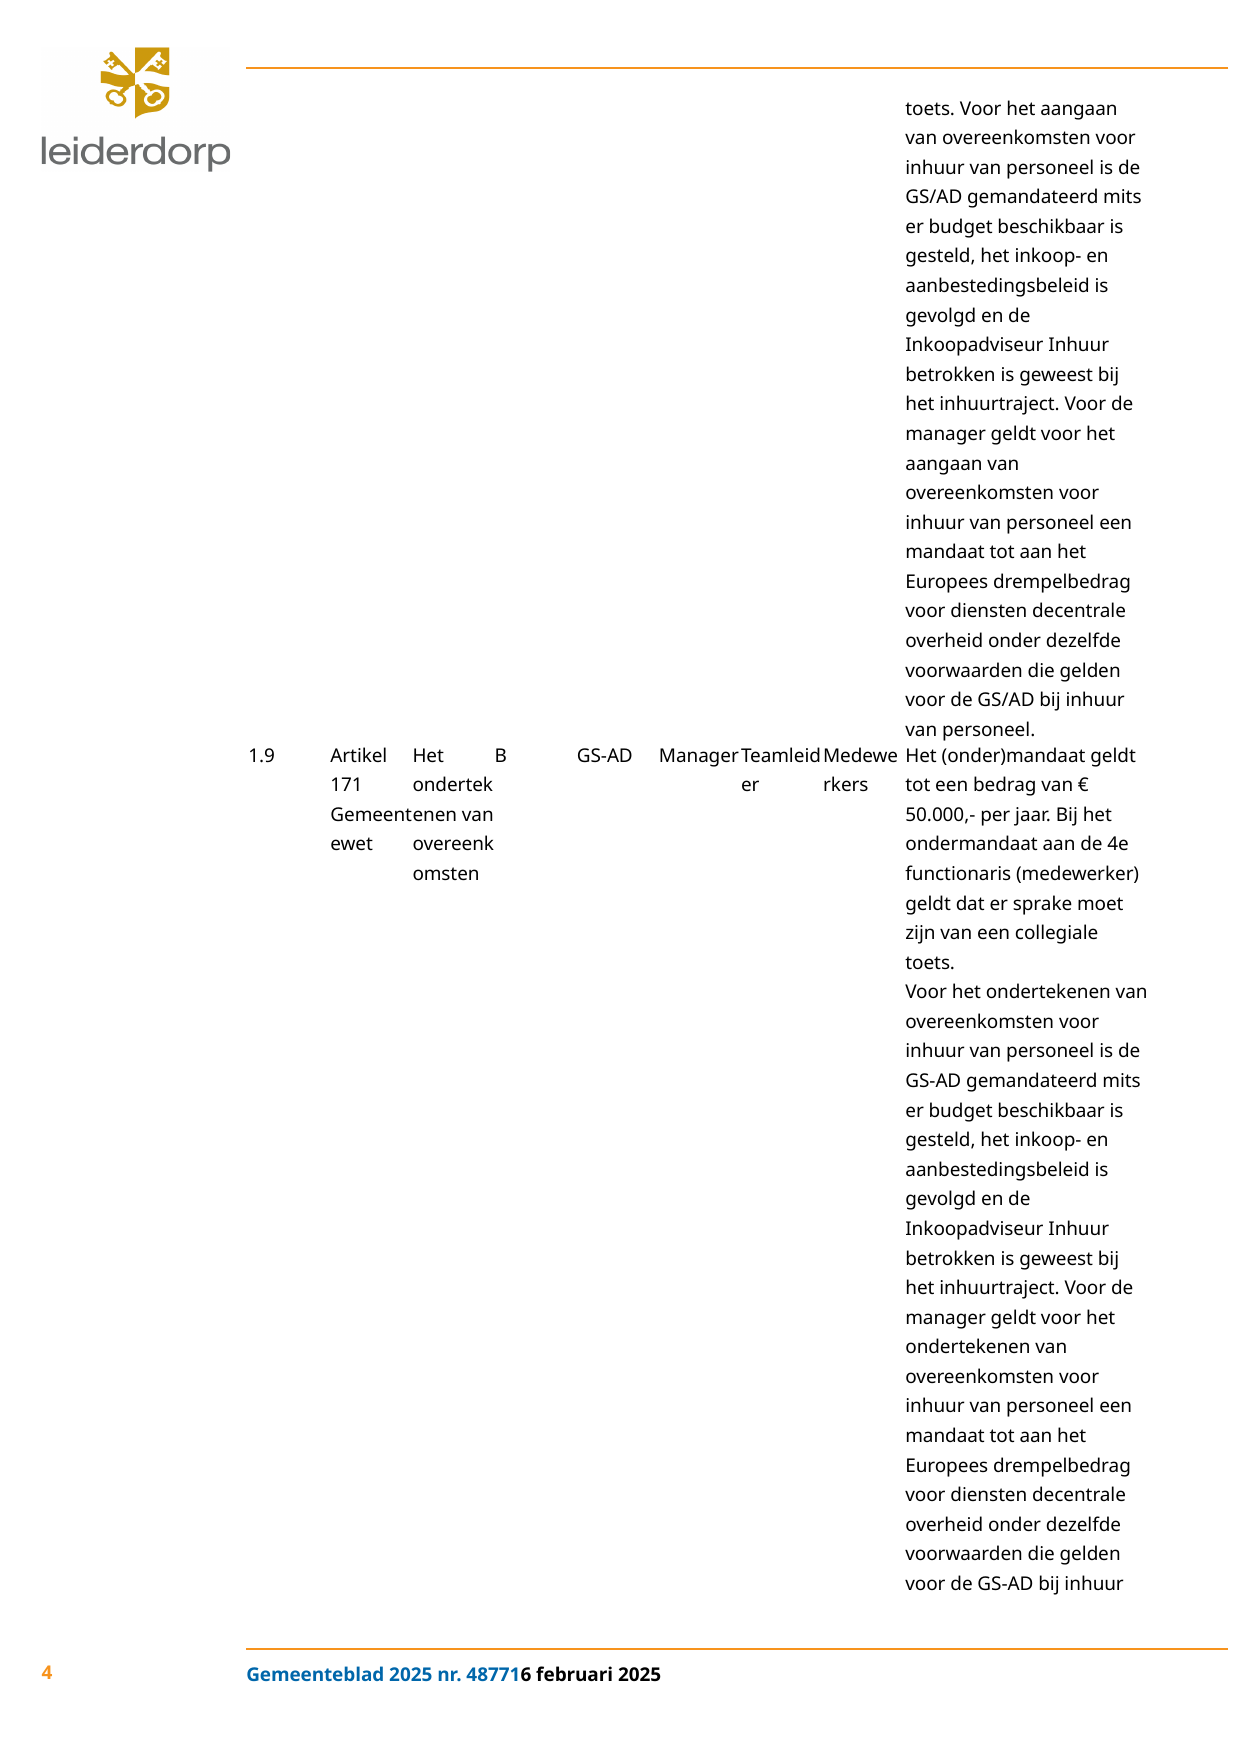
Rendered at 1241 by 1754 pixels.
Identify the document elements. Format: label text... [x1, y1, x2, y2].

table_cell GS-AD [577, 742, 659, 1596]
table_cell [330, 95, 412, 742]
table_cell Medewerkers [823, 742, 905, 1596]
table_cell Artikel 171 Gemeentewet [330, 742, 412, 1596]
table_cell 1.9 [248, 742, 330, 1596]
table_cell Teamleider [741, 742, 823, 1596]
table_cell [577, 95, 659, 742]
picture [41, 47, 231, 172]
table_cell [741, 95, 823, 742]
table_cell [823, 95, 905, 742]
table_cell [659, 95, 741, 742]
table_cell toets. Voor het aangaan van overeenkomsten voor inhuur van personeel is de GS/AD gemandateerd mits er budget beschikbaar is gesteld, het inkoop- en aanbestedingsbeleid is gevolgd en de Inkoopadviseur Inhuur betrokken is geweest bij het inhuurtraject. Voor de manager geldt voor het aangaan van overeenkomsten voor inhuur van personeel een mandaat tot aan het Europees drempelbedrag voor diensten decentrale overheid onder dezelfde voorwaarden die gelden voor de GS/AD bij inhuur van personeel. [905, 95, 1152, 742]
table_cell [494, 95, 577, 742]
table_cell Het ondertekenen van overeenkomsten [412, 742, 494, 1596]
table_cell [248, 95, 330, 742]
table_cell B [494, 742, 577, 1596]
table_cell [412, 95, 494, 742]
table_cell Manager [659, 742, 741, 1596]
table_cell Het (onder)mandaat geldt tot een bedrag van € 50.000,- per jaar. Bij het ondermandaat aan de 4e functionaris (medewerker) geldt dat er sprake moet zijn van een collegiale toets. Voor het ondertekenen van overeenkomsten voor inhuur van personeel is de GS-AD gemandateerd mits er budget beschikbaar is gesteld, het inkoop- en aanbestedingsbeleid is gevolgd en de Inkoopadviseur Inhuur betrokken is geweest bij het inhuurtraject. Voor de manager geldt voor het ondertekenen van overeenkomsten voor inhuur van personeel een mandaat tot aan het Europees drempelbedrag voor diensten decentrale overheid onder dezelfde voorwaarden die gelden voor de GS-AD bij inhuur [905, 742, 1152, 1596]
